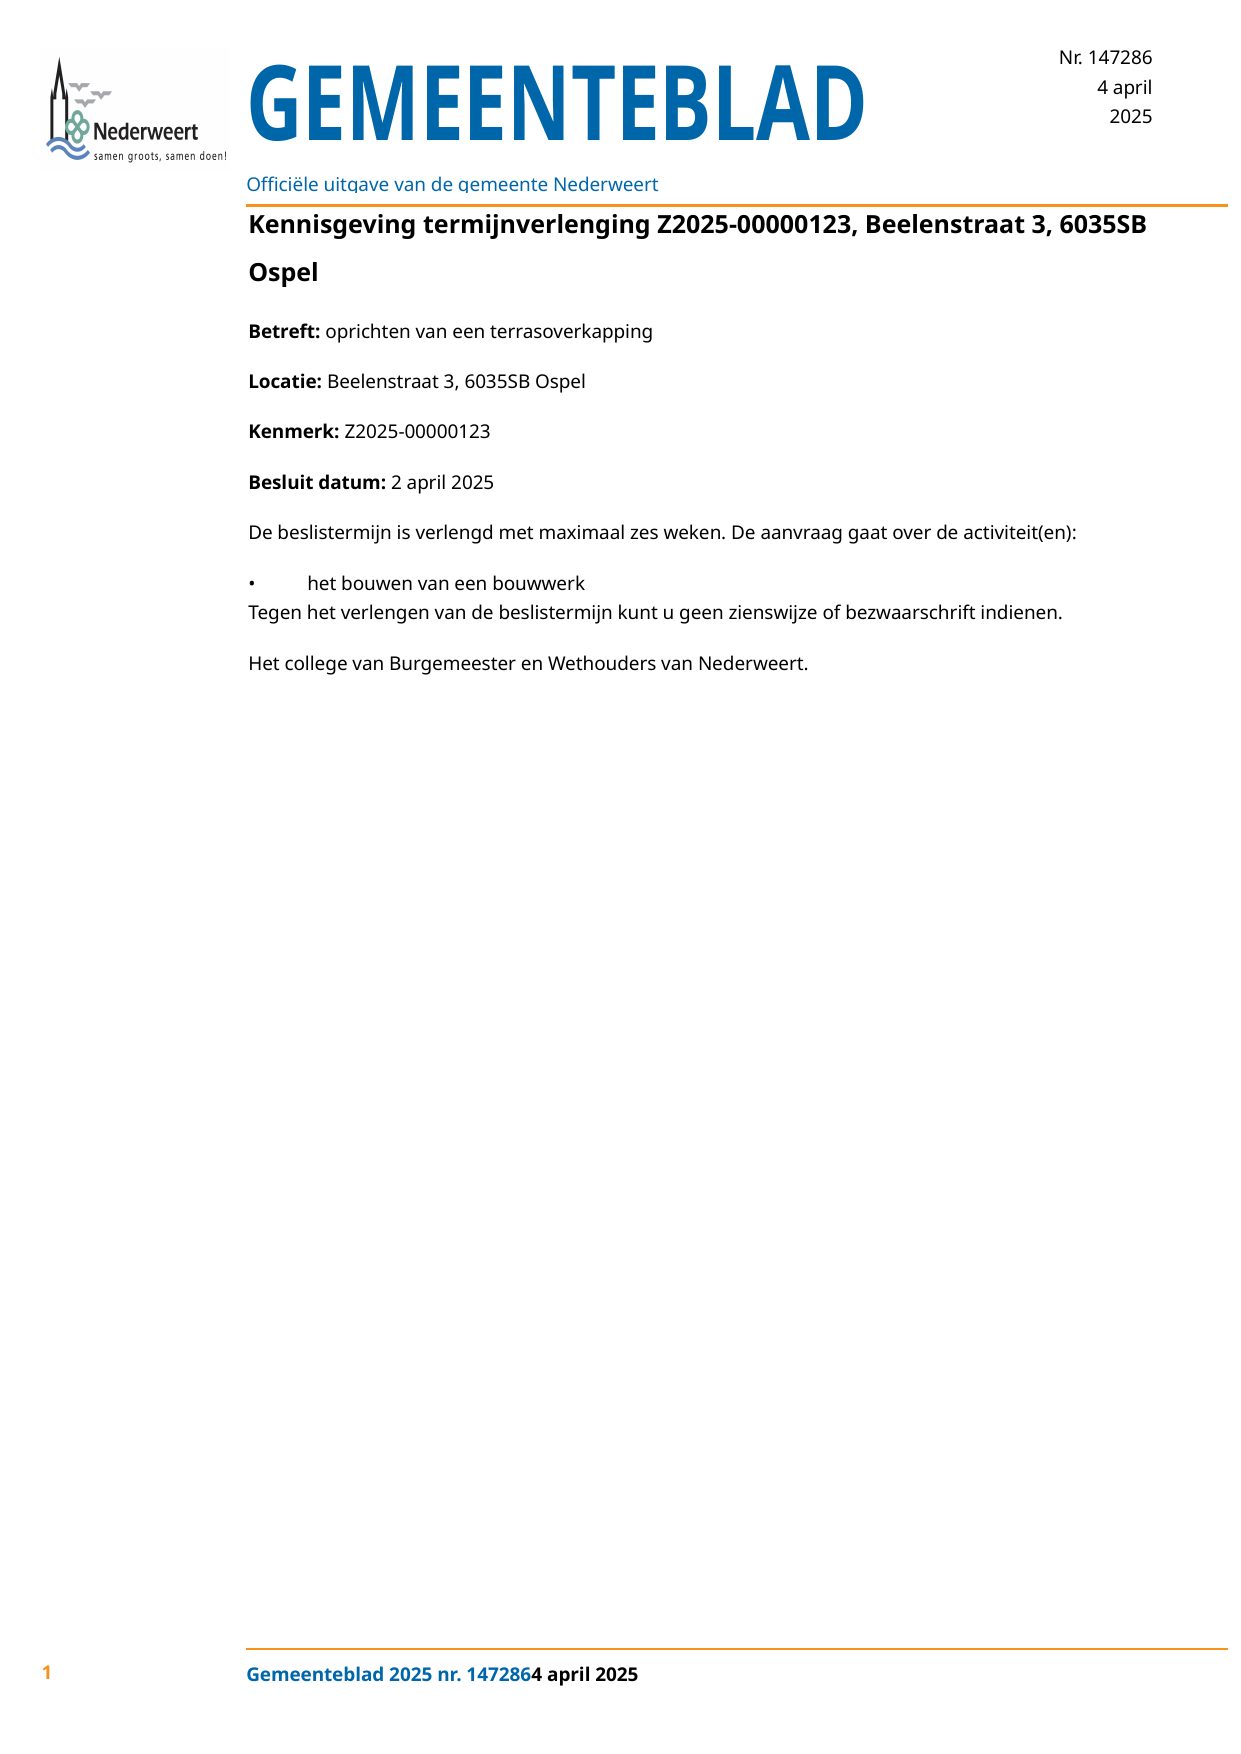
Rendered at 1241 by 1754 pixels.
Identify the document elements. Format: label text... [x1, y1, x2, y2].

text Betreft: oprichten van een terrasoverkapping [248, 318, 1152, 344]
picture [41, 47, 231, 172]
text Besluit datum: 2 april 2025 [248, 469, 1152, 495]
text Locatie: Beelenstraat 3, 6035SB Ospel [248, 368, 1152, 394]
text De beslistermijn is verlengd met maximaal zes weken. De aanvraag gaat over de activiteit(en): [248, 519, 1152, 545]
text Kenmerk: Z2025-00000123 [248, 419, 1152, 444]
text Kennisgeving termijnverlenging Z2025-00000123, Beelenstraat 3, 6035SB Ospel [248, 207, 1152, 288]
list het bouwen van een bouwwerk [248, 570, 1152, 596]
text Het college van Burgemeester en Wethouders van Nederweert. [248, 650, 1152, 676]
text Tegen het verlengen van de beslistermijn kunt u geen zienswijze of bezwaarschrift indienen. [248, 599, 1152, 625]
